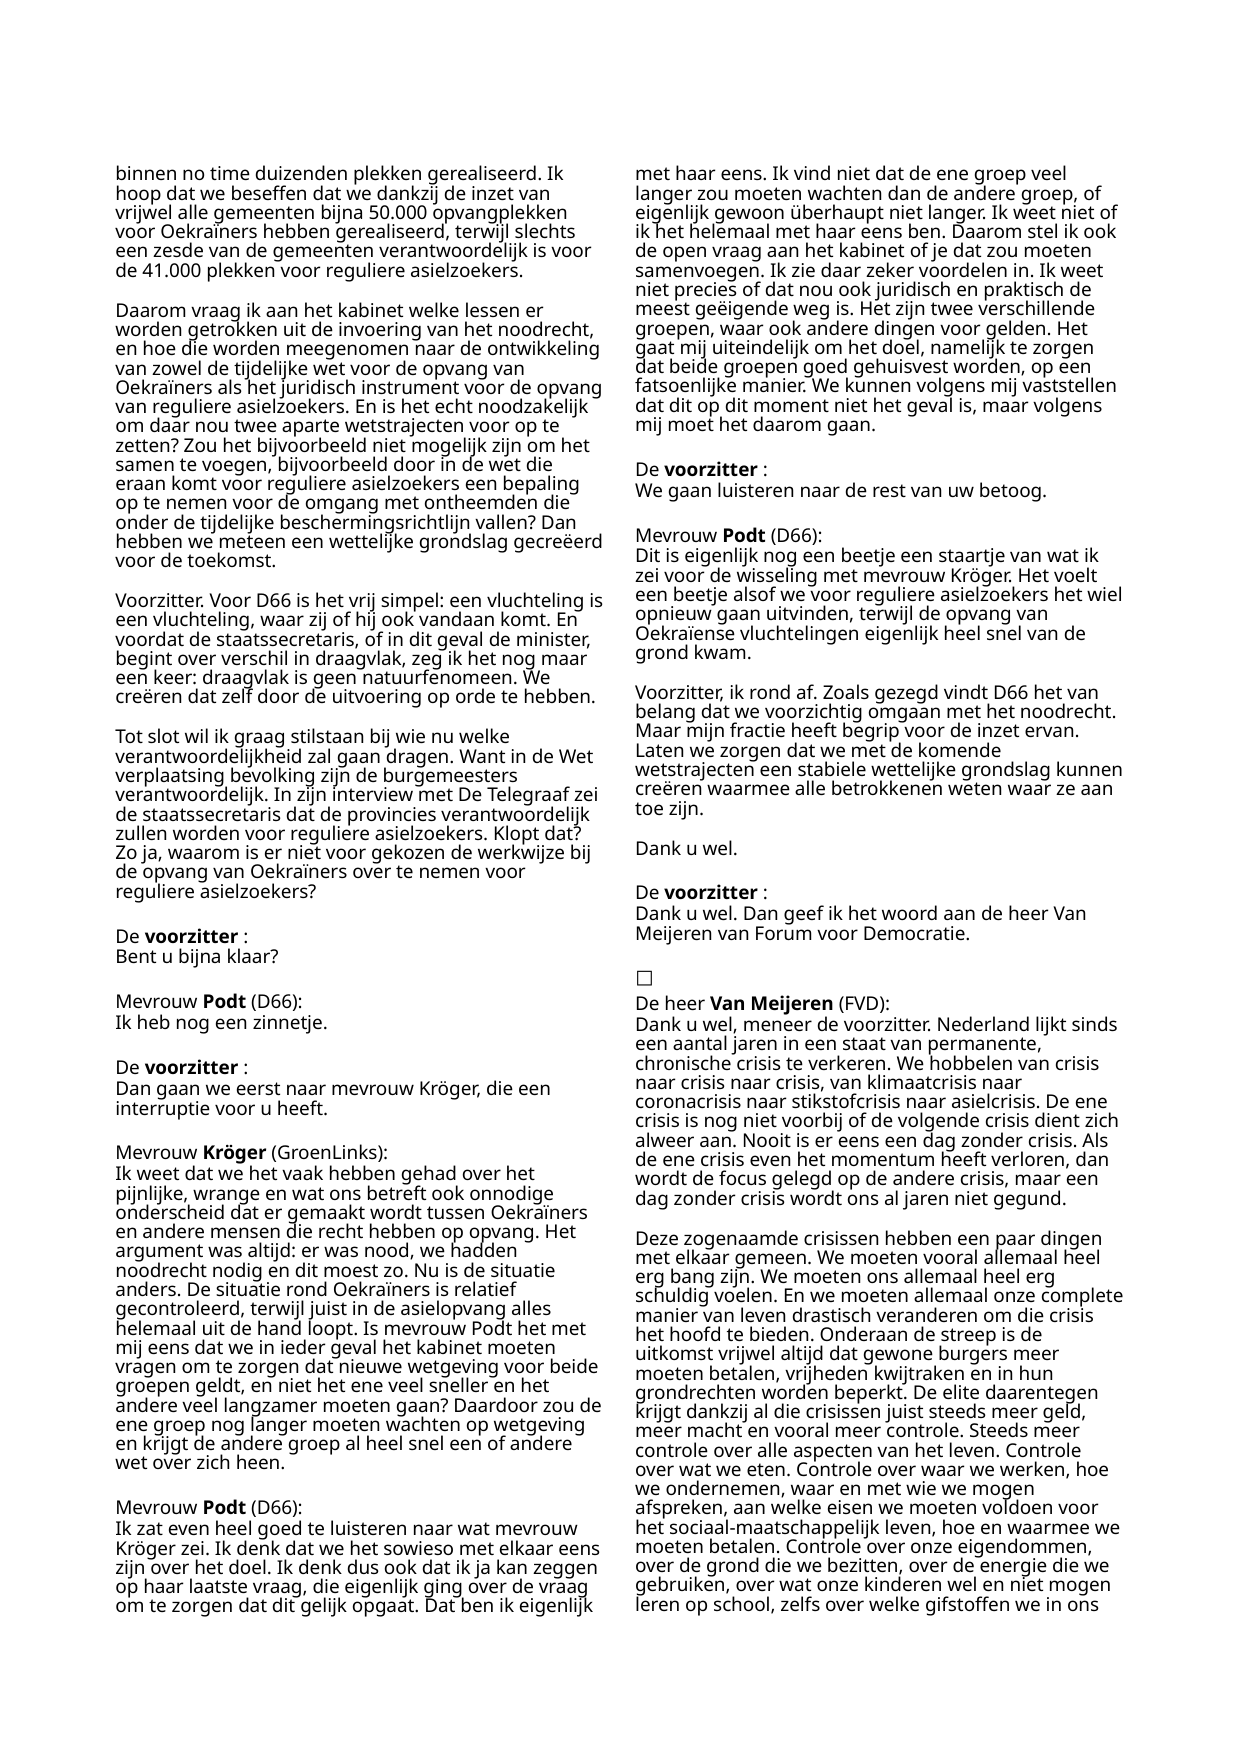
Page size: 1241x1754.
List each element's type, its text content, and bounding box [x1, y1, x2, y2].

text De voorzitter : [635, 456, 1125, 482]
text We gaan luisteren naar de rest van uw betoog. [635, 482, 1125, 501]
text ⬜ [635, 965, 1125, 990]
text De voorzitter : [635, 879, 1125, 905]
text De voorzitter : [115, 923, 605, 948]
text De heer Van Meijeren (FVD): [635, 990, 1125, 1016]
text Ik weet dat we het vaak hebben gehad over het pijnlijke, wrange en wat ons betreft ook onnodige onderscheid dat er gemaakt wordt tussen Oekraïners en andere mensen die recht hebben op opvang. Het argument was altijd: er was nood, we hadden noodrecht nodig en dit moest zo. Nu is de situatie anders. De situatie rond Oekraïners is relatief gecontroleerd, terwijl juist in de asielopvang alles helemaal uit de hand loopt. Is mevrouw Podt het met mij eens dat we in ieder geval het kabinet moeten vragen om te zorgen dat nieuwe wetgeving voor beide groepen geldt, en niet het ene veel sneller en het andere veel langzamer moeten gaan? Daardoor zou de ene groep nog langer moeten wachten op wetgeving en krijgt de andere groep al heel snel een of andere wet over zich heen. [115, 1165, 605, 1474]
text Dank u wel. [635, 839, 1125, 859]
text met haar eens. Ik vind niet dat de ene groep veel langer zou moeten wachten dan de andere groep, of eigenlijk gewoon überhaupt niet langer. Ik weet niet of ik het helemaal met haar eens ben. Daarom stel ik ook de open vraag aan het kabinet of je dat zou moeten samenvoegen. Ik zie daar zeker voordelen in. Ik weet niet precies of dat nou ook juridisch en praktisch de meest geëigende weg is. Het zijn twee verschillende groepen, waar ook andere dingen voor gelden. Het gaat mij uiteindelijk om het doel, namelijk te zorgen dat beide groepen goed gehuisvest worden, op een fatsoenlijke manier. We kunnen volgens mij vaststellen dat dit op dit moment niet het geval is, maar volgens mij moet het daarom gaan. [635, 165, 1125, 435]
text Dank u wel. Dan geef ik het woord aan de heer Van Meijeren van Forum voor Democratie. [635, 905, 1125, 944]
text Mevrouw Podt (D66): [115, 1494, 605, 1520]
text Mevrouw Podt (D66): [115, 989, 605, 1014]
text Dan gaan we eerst naar mevrouw Kröger, die een interruptie voor u heeft. [115, 1080, 605, 1119]
text Voorzitter. Voor D66 is het vrij simpel: een vluchteling is een vluchteling, waar zij of hij ook vandaan komt. En voordat de staatssecretaris, of in dit geval de minister, begint over verschil in draagvlak, zeg ik het nog maar een keer: draagvlak is geen natuurfenomeen. We creëren dat zelf door de uitvoering op orde te hebben. [115, 592, 605, 708]
text Mevrouw Kröger (GroenLinks): [115, 1139, 605, 1165]
text Daarom vraag ik aan het kabinet welke lessen er worden getrokken uit de invoering van het noodrecht, en hoe die worden meegenomen naar de ontwikkeling van zowel de tijdelijke wet voor de opvang van Oekraïners als het juridisch instrument voor de opvang van reguliere asielzoekers. En is het echt noodzakelijk om daar nou twee aparte wetstrajecten voor op te zetten? Zou het bijvoorbeeld niet mogelijk zijn om het samen te voegen, bijvoorbeeld door in de wet die eraan komt voor reguliere asielzoekers een bepaling op te nemen voor de omgang met ontheemden die onder de tijdelijke beschermingsrichtlijn vallen? Dan hebben we meteen een wettelijke grondslag gecreëerd voor de toekomst. [115, 302, 605, 571]
text Bent u bijna klaar? [115, 948, 605, 968]
text Tot slot wil ik graag stilstaan bij wie nu welke verantwoordelijkheid zal gaan dragen. Want in de Wet verplaatsing bevolking zijn de burgemeesters verantwoordelijk. In zijn interview met De Telegraaf zei de staatssecretaris dat de provincies verantwoordelijk zullen worden voor reguliere asielzoekers. Klopt dat? Zo ja, waarom is er niet voor gekozen de werkwijze bij de opvang van Oekraïners over te nemen voor reguliere asielzoekers? [115, 728, 605, 902]
text Deze zogenaamde crisissen hebben een paar dingen met elkaar gemeen. We moeten vooral allemaal heel erg bang zijn. We moeten ons allemaal heel erg schuldig voelen. En we moeten allemaal onze complete manier van leven drastisch veranderen om die crisis het hoofd te bieden. Onderaan de streep is de uitkomst vrijwel altijd dat gewone burgers meer moeten betalen, vrijheden kwijtraken en in hun grondrechten worden beperkt. De elite daarentegen krijgt dankzij al die crisissen juist steeds meer geld, meer macht en vooral meer controle. Steeds meer controle over alle aspecten van het leven. Controle over wat we eten. Controle over waar we werken, hoe we ondernemen, waar en met wie we mogen afspreken, aan welke eisen we moeten voldoen voor het sociaal-maatschappelijk leven, hoe en waarmee we moeten betalen. Controle over onze eigendommen, over de grond die we bezitten, over de energie die we gebruiken, over wat onze kinderen wel en niet mogen leren op school, zelfs over welke gifstoffen we in ons [635, 1229, 1125, 1615]
text Ik zat even heel goed te luisteren naar wat mevrouw Kröger zei. Ik denk dat we het sowieso met elkaar eens zijn over het doel. Ik denk dus ook dat ik ja kan zeggen op haar laatste vraag, die eigenlijk ging over de vraag om te zorgen dat dit gelijk opgaat. Dat ben ik eigenlijk [115, 1520, 605, 1617]
text Ik heb nog een zinnetje. [115, 1014, 605, 1034]
text Dit is eigenlijk nog een beetje een staartje van wat ik zei voor de wisseling met mevrouw Kröger. Het voelt een beetje alsof we voor reguliere asielzoekers het wiel opnieuw gaan uitvinden, terwijl de opvang van Oekraïense vluchtelingen eigenlijk heel snel van de grond kwam. [635, 547, 1125, 663]
text binnen no time duizenden plekken gerealiseerd. Ik hoop dat we beseffen dat we dankzij de inzet van vrijwel alle gemeenten bijna 50.000 opvangplekken voor Oekraïners hebben gerealiseerd, terwijl slechts een zesde van de gemeenten verantwoordelijk is voor de 41.000 plekken voor reguliere asielzoekers. [115, 165, 605, 281]
text Voorzitter, ik rond af. Zoals gezegd vindt D66 het van belang dat we voorzichtig omgaan met het noodrecht. Maar mijn fractie heeft begrip voor de inzet ervan. Laten we zorgen dat we met de komende wetstrajecten een stabiele wettelijke grondslag kunnen creëren waarmee alle betrokkenen weten waar ze aan toe zijn. [635, 684, 1125, 819]
text Dank u wel, meneer de voorzitter. Nederland lijkt sinds een aantal jaren in een staat van permanente, chronische crisis te verkeren. We hobbelen van crisis naar crisis naar crisis, van klimaatcrisis naar coronacrisis naar stikstofcrisis naar asielcrisis. De ene crisis is nog niet voorbij of de volgende crisis dient zich alweer aan. Nooit is er eens een dag zonder crisis. Als de ene crisis even het momentum heeft verloren, dan wordt de focus gelegd op de andere crisis, maar een dag zonder crisis wordt ons al jaren niet gegund. [635, 1016, 1125, 1209]
text Mevrouw Podt (D66): [635, 522, 1125, 547]
text De voorzitter : [115, 1054, 605, 1080]
